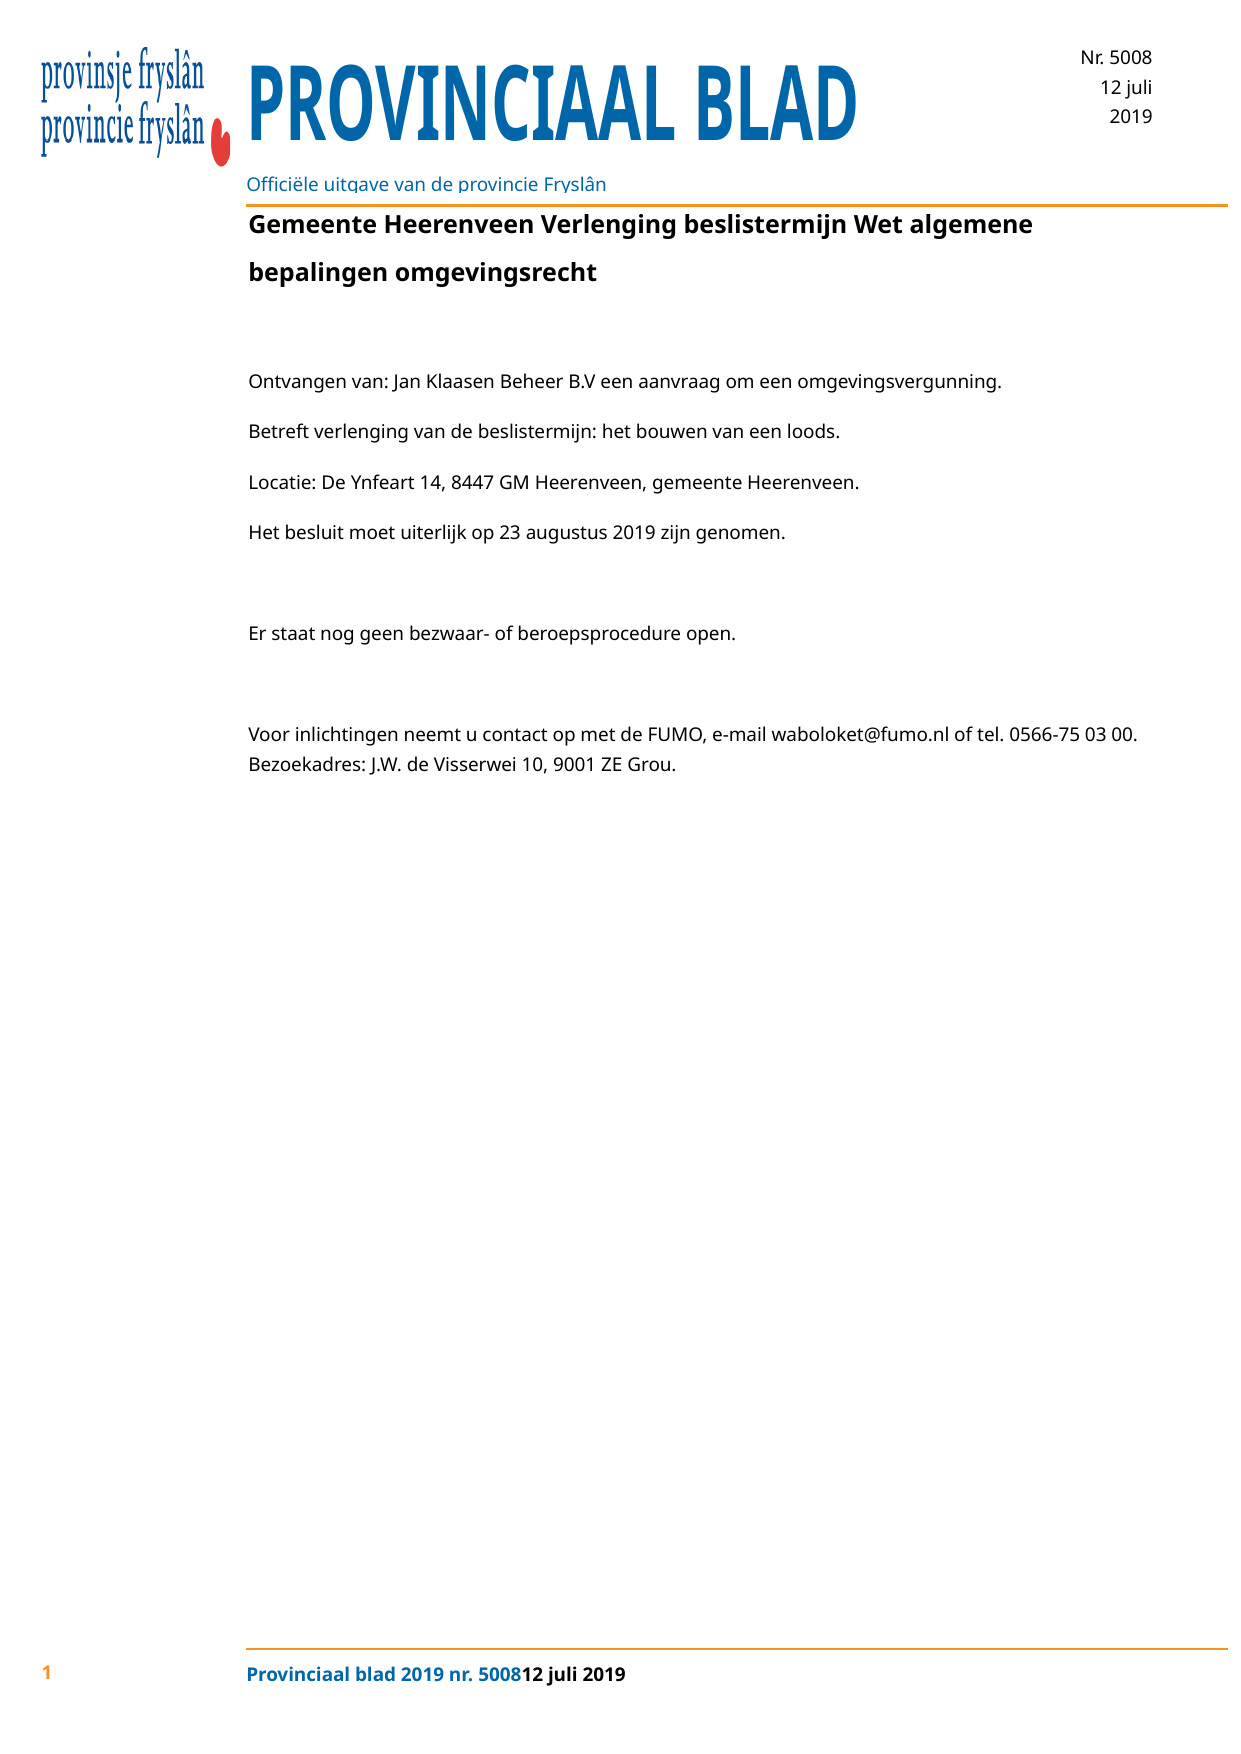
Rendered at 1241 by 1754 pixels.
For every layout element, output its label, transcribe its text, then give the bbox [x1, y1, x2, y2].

picture [41, 47, 231, 172]
text Er staat nog geen bezwaar- of beroepsprocedure open. [248, 620, 1152, 646]
text Het besluit moet uiterlijk op 23 augustus 2019 zijn genomen. [248, 519, 1152, 545]
text Voor inlichtingen neemt u contact op met de FUMO, e-mail waboloket@fumo.nl of tel. 0566-75 03 00. Bezoekadres: J.W. de Visserwei 10, 9001 ZE Grou. [248, 721, 1152, 777]
text Gemeente Heerenveen Verlenging beslistermijn Wet algemene bepalingen omgevingsrecht [248, 207, 1152, 288]
text Betreft verlenging van de beslistermijn: het bouwen van een loods. [248, 419, 1152, 444]
text Ontvangen van: Jan Klaasen Beheer B.V een aanvraag om een omgevingsvergunning. [248, 368, 1152, 394]
text Locatie: De Ynfeart 14, 8447 GM Heerenveen, gemeente Heerenveen. [248, 469, 1152, 495]
